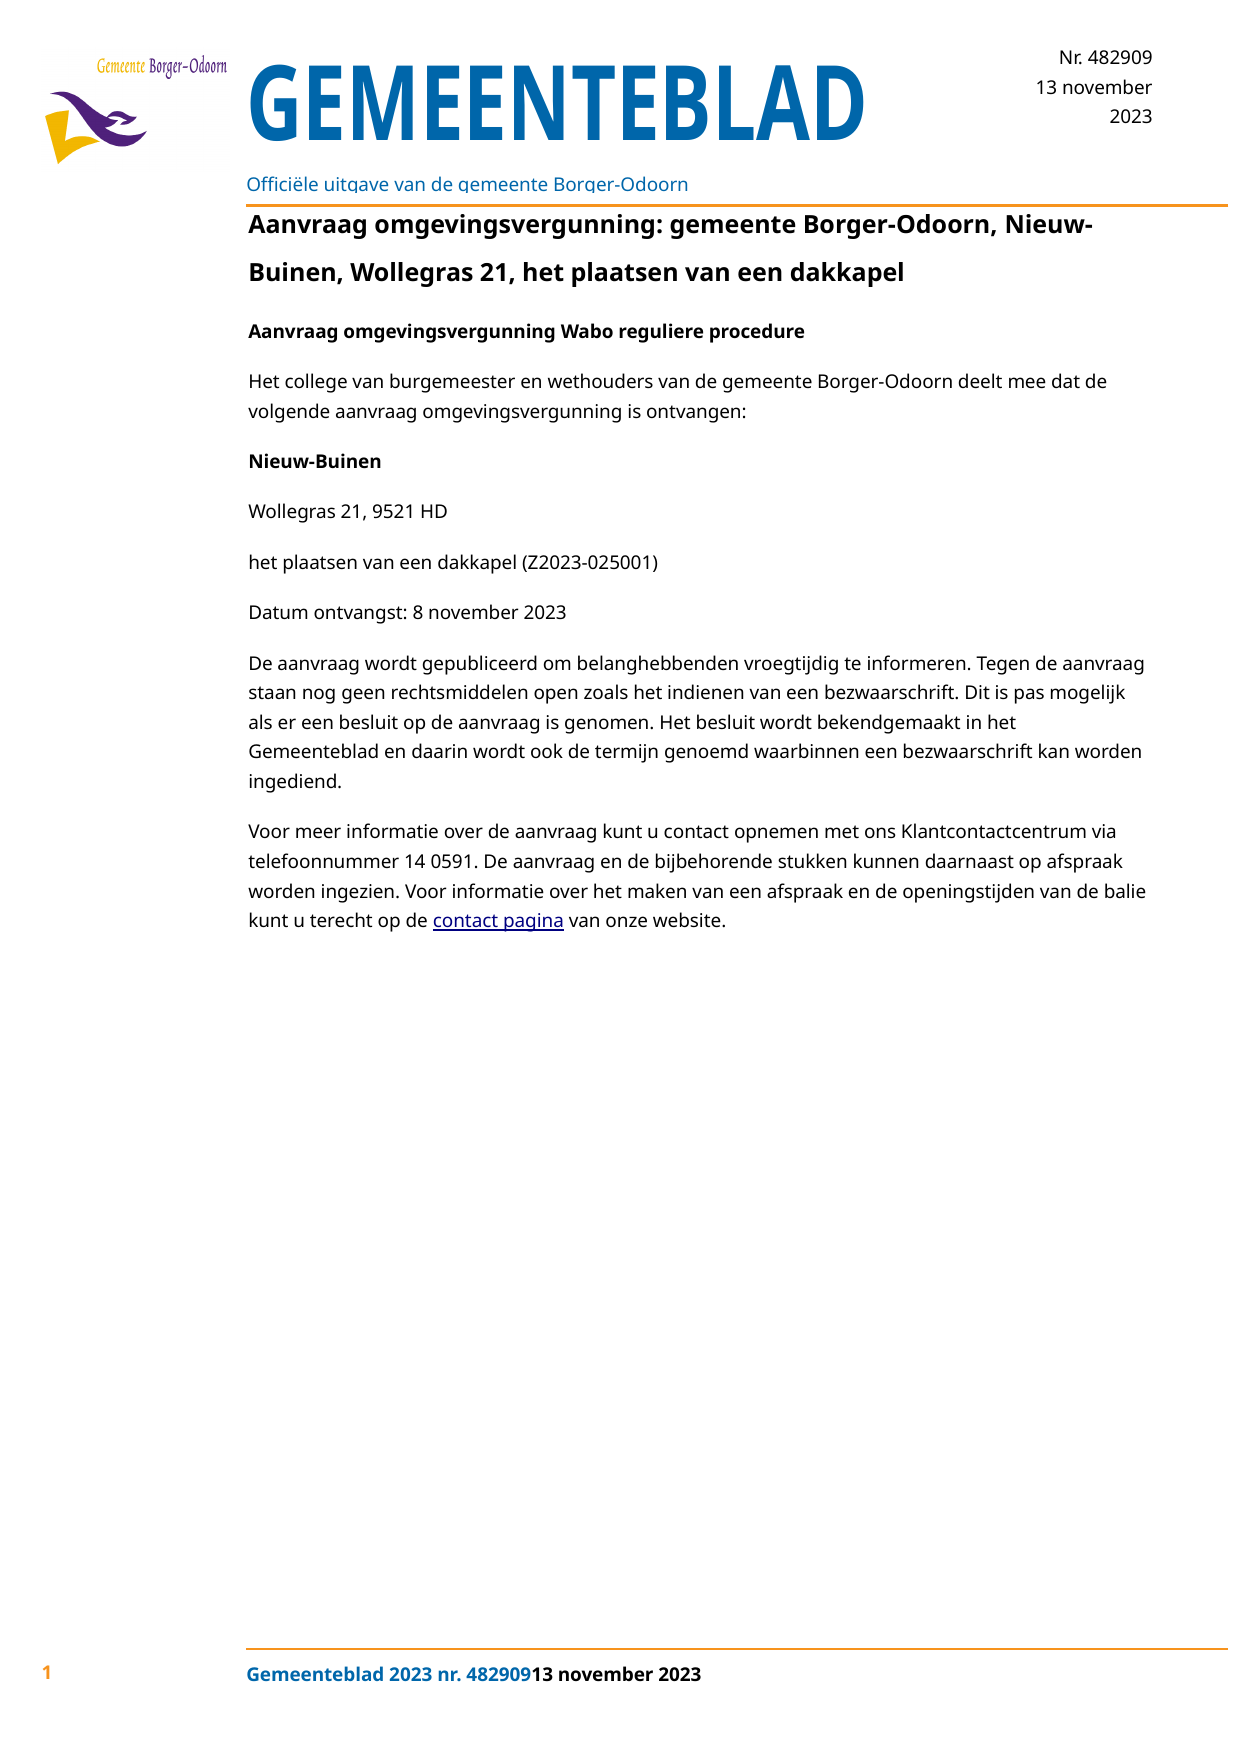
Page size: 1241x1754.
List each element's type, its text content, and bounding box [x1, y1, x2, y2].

text Datum ontvangst: 8 november 2023 [248, 599, 1152, 625]
text het plaatsen van een dakkapel (Z2023-025001) [248, 549, 1152, 575]
picture [41, 47, 231, 172]
text Nieuw-Buinen [248, 448, 1152, 474]
text Voor meer informatie over de aanvraag kunt u contact opnemen met ons Klantcontactcentrum via telefoonnummer 14 0591. De aanvraag en de bijbehorende stukken kunnen daarnaast op afspraak worden ingezien. Voor informatie over het maken van een afspraak en de openingstijden van de balie kunt u terecht op de contact pagina van onze website. [248, 819, 1152, 933]
text Het college van burgemeester en wethouders van de gemeente Borger-Odoorn deelt mee dat de volgende aanvraag omgevingsvergunning is ontvangen: [248, 368, 1152, 424]
text Aanvraag omgevingsvergunning Wabo reguliere procedure [248, 318, 1152, 344]
text Aanvraag omgevingsvergunning: gemeente Borger-Odoorn, Nieuw-Buinen, Wollegras 21, het plaatsen van een dakkapel [248, 207, 1152, 288]
text Wollegras 21, 9521 HD [248, 499, 1152, 524]
text De aanvraag wordt gepubliceerd om belanghebbenden vroegtijdig te informeren. Tegen de aanvraag staan nog geen rechtsmiddelen open zoals het indienen van een bezwaarschrift. Dit is pas mogelijk als er een besluit op de aanvraag is genomen. Het besluit wordt bekendgemaakt in het Gemeenteblad en daarin wordt ook de termijn genoemd waarbinnen een bezwaarschrift kan worden ingediend. [248, 650, 1152, 794]
